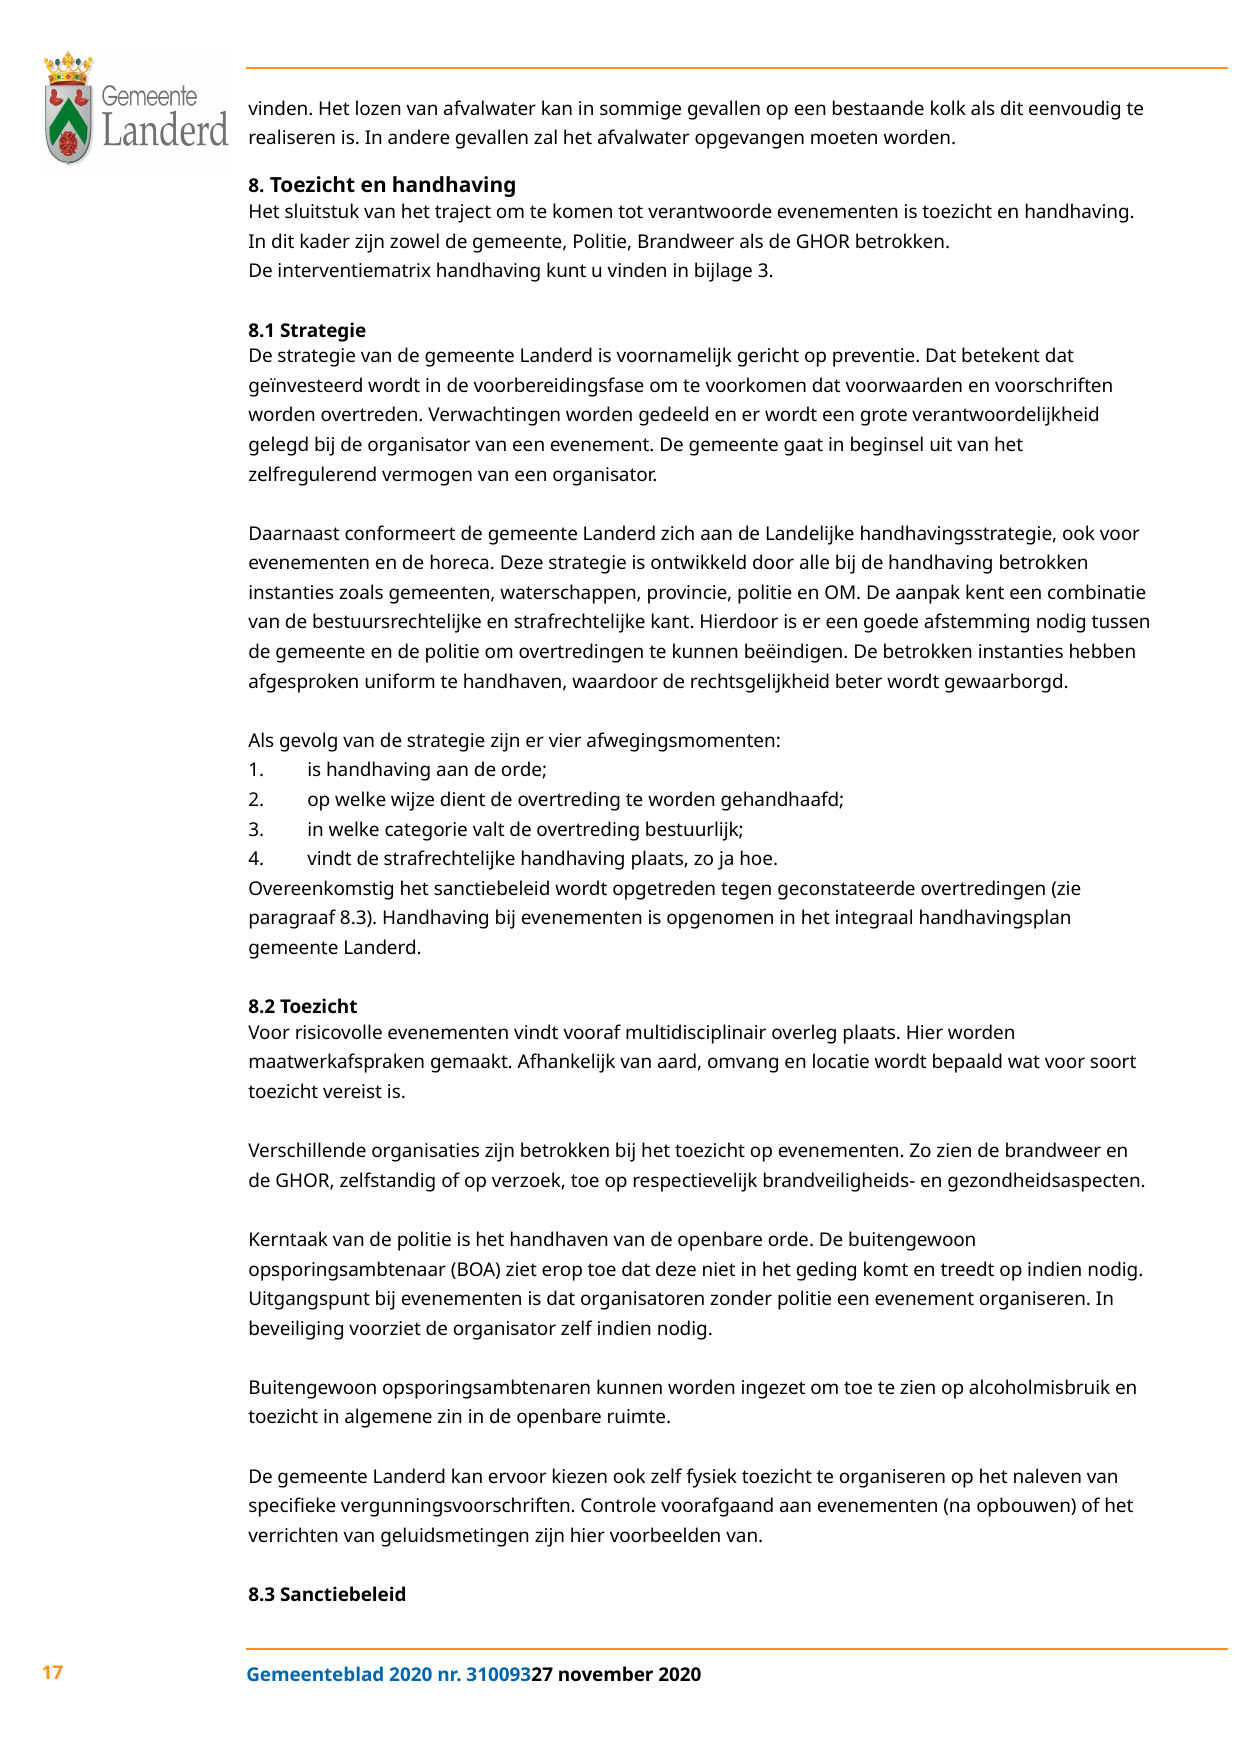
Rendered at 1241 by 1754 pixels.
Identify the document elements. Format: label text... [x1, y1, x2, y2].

text Voor risicovolle evenementen vindt vooraf multidisciplinair overleg plaats. Hier worden maatwerkafspraken gemaakt. Afhankelijk van aard, omvang en locatie wordt bepaald wat voor soort toezicht vereist is. [248, 1019, 1152, 1104]
text vinden. Het lozen van afvalwater kan in sommige gevallen op een bestaande kolk als dit eenvoudig te realiseren is. In andere gevallen zal het afvalwater opgevangen moeten worden. [248, 95, 1152, 150]
text Als gevolg van de strategie zijn er vier afwegingsmomenten: [248, 727, 1152, 753]
text 8.1 Strategie [248, 317, 1152, 342]
text Overeenkomstig het sanctiebeleid wordt opgetreden tegen geconstateerde overtredingen (zie paragraaf 8.3). Handhaving bij evenementen is opgenomen in het integraal handhavingsplan gemeente Landerd. [248, 875, 1152, 960]
text 8.3 Sanctiebeleid [248, 1581, 1152, 1607]
list in welke categorie valt de overtreding bestuurlijk; [248, 816, 1152, 842]
list op welke wijze dient de overtreding te worden gehandhaafd; [248, 786, 1152, 812]
text Kerntaak van de politie is het handhaven van de openbare orde. De buitengewoon opsporingsambtenaar (BOA) ziet erop toe dat deze niet in het geding komt en treedt op indien nodig. Uitgangspunt bij evenementen is dat organisatoren zonder politie een evenement organiseren. In beveiliging voorziet de organisator zelf indien nodig. [248, 1226, 1152, 1341]
text Daarnaast conformeert de gemeente Landerd zich aan de Landelijke handhavingsstrategie, ook voor evenementen en de horeca. Deze strategie is ontwikkeld door alle bij de handhaving betrokken instanties zoals gemeenten, waterschappen, provincie, politie en OM. De aanpak kent een combinatie van de bestuursrechtelijke en strafrechtelijke kant. Hierdoor is er een goede afstemming nodig tussen de gemeente en de politie om overtredingen te kunnen beëindigen. De betrokken instanties hebben afgesproken uniform te handhaven, waardoor de rechtsgelijkheid beter wordt gewaarborgd. [248, 520, 1152, 694]
text Het sluitstuk van het traject om te komen tot verantwoorde evenementen is toezicht en handhaving. In dit kader zijn zowel de gemeente, Politie, Brandweer als de GHOR betrokken. [248, 198, 1152, 254]
text Verschillende organisaties zijn betrokken bij het toezicht op evenementen. Zo zien de brandweer en de GHOR, zelfstandig of op verzoek, toe op respectievelijk brandveiligheids- en gezondheidsaspecten. [248, 1137, 1152, 1193]
text De interventiematrix handhaving kunt u vinden in bijlage 3. [248, 258, 1152, 283]
text De strategie van de gemeente Landerd is voornamelijk gericht op preventie. Dat betekent dat geïnvesteerd wordt in de voorbereidingsfase om te voorkomen dat voorwaarden en voorschriften worden overtreden. Verwachtingen worden gedeeld en er wordt een grote verantwoordelijkheid gelegd bij de organisator van een evenement. De gemeente gaat in beginsel uit van het zelfregulerend vermogen van een organisator. [248, 342, 1152, 487]
list vindt de strafrechtelijke handhaving plaats, zo ja hoe. [248, 845, 1152, 871]
list is handhaving aan de orde; [248, 757, 1152, 782]
text Buitengewoon opsporingsambtenaren kunnen worden ingezet om toe te zien op alcoholmisbruik en toezicht in algemene zin in de openbare ruimte. [248, 1374, 1152, 1429]
text De gemeente Landerd kan ervoor kiezen ook zelf fysiek toezicht te organiseren op het naleven van specifieke vergunningsvoorschriften. Controle voorafgaand aan evenementen (na opbouwen) of het verrichten van geluidsmetingen zijn hier voorbeelden van. [248, 1463, 1152, 1548]
text 8.2 Toezicht [248, 993, 1152, 1019]
picture [41, 47, 231, 172]
text 8. Toezicht en handhaving [248, 170, 1152, 198]
